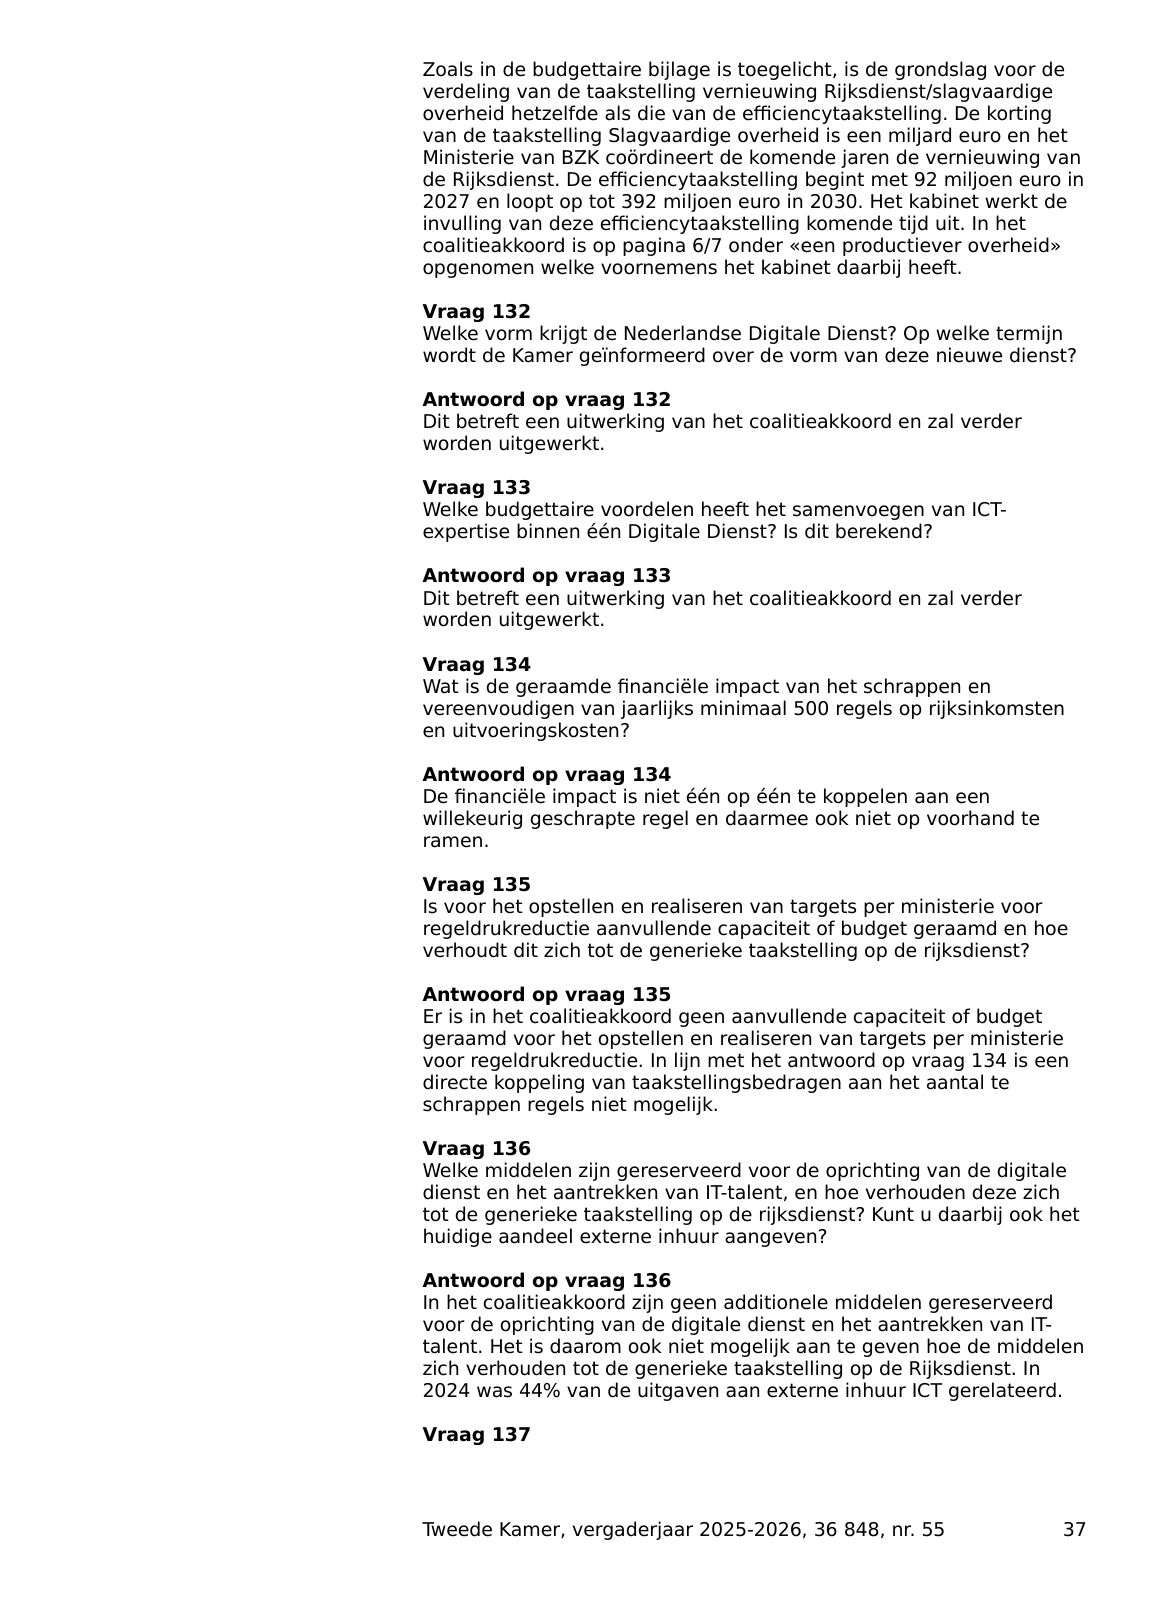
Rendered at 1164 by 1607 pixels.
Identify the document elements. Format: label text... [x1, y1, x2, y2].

text Antwoord op vraag 135 [422, 984, 1087, 1006]
text Vraag 136 [422, 1138, 1087, 1160]
text Er is in het coalitieakkoord geen aanvullende capaciteit of budget geraamd voor het opstellen en realiseren van targets per ministerie voor regeldrukreductie. In lijn met het antwoord op vraag 134 is een directe koppeling van taakstellingsbedragen aan het aantal te schrappen regels niet mogelijk. [422, 1006, 1087, 1116]
text Welke middelen zijn gereserveerd voor de oprichting van de digitale dienst en het aantrekken van IT-talent, en hoe verhouden deze zich tot de generieke taakstelling op de rijksdienst? Kunt u daarbij ook het huidige aandeel externe inhuur aangeven? [422, 1160, 1087, 1248]
text Antwoord op vraag 134 [422, 764, 1087, 786]
text Zoals in de budgettaire bijlage is toegelicht, is de grondslag voor de verdeling van de taakstelling vernieuwing Rijksdienst/slagvaardige overheid hetzelfde als die van de efficiencytaakstelling. De korting van de taakstelling Slagvaardige overheid is een miljard euro en het Ministerie van BZK coördineert de komende jaren de vernieuwing van de Rijksdienst. De efficiencytaakstelling begint met 92 miljoen euro in 2027 en loopt op tot 392 miljoen euro in 2030. Het kabinet werkt de invulling van deze efficiencytaakstelling komende tijd uit. In het coalitieakkoord is op pagina 6/7 onder «een productiever overheid» opgenomen welke voornemens het kabinet daarbij heeft. [422, 59, 1087, 279]
text Antwoord op vraag 136 [422, 1270, 1087, 1292]
text Dit betreft een uitwerking van het coalitieakkoord en zal verder worden uitgewerkt. [422, 411, 1087, 455]
text Vraag 134 [422, 653, 1087, 676]
text Antwoord op vraag 133 [422, 565, 1087, 587]
text Is voor het opstellen en realiseren van targets per ministerie voor regeldrukreductie aanvullende capaciteit of budget geraamd en hoe verhoudt dit zich tot de generieke taakstelling op de rijksdienst? [422, 896, 1087, 962]
text Vraag 132 [422, 301, 1087, 323]
text De financiële impact is niet één op één te koppelen aan een willekeurig geschrapte regel en daarmee ook niet op voorhand te ramen. [422, 786, 1087, 852]
text Antwoord op vraag 132 [422, 389, 1087, 411]
text Vraag 133 [422, 477, 1087, 499]
text Dit betreft een uitwerking van het coalitieakkoord en zal verder worden uitgewerkt. [422, 587, 1087, 631]
text In het coalitieakkoord zijn geen additionele middelen gereserveerd voor de oprichting van de digitale dienst en het aantrekken van IT-talent. Het is daarom ook niet mogelijk aan te geven hoe de middelen zich verhouden tot de generieke taakstelling op de Rijksdienst. In 2024 was 44% van de uitgaven aan externe inhuur ICT gerelateerd. [422, 1292, 1087, 1402]
text Welke budgettaire voordelen heeft het samenvoegen van ICT-expertise binnen één Digitale Dienst? Is dit berekend? [422, 499, 1087, 543]
text Welke vorm krijgt de Nederlandse Digitale Dienst? Op welke termijn wordt de Kamer geïnformeerd over de vorm van deze nieuwe dienst? [422, 323, 1087, 367]
text Vraag 135 [422, 874, 1087, 896]
text Vraag 137 [422, 1424, 1087, 1446]
text Wat is de geraamde financiële impact van het schrappen en vereenvoudigen van jaarlijks minimaal 500 regels op rijksinkomsten en uitvoeringskosten? [422, 676, 1087, 741]
